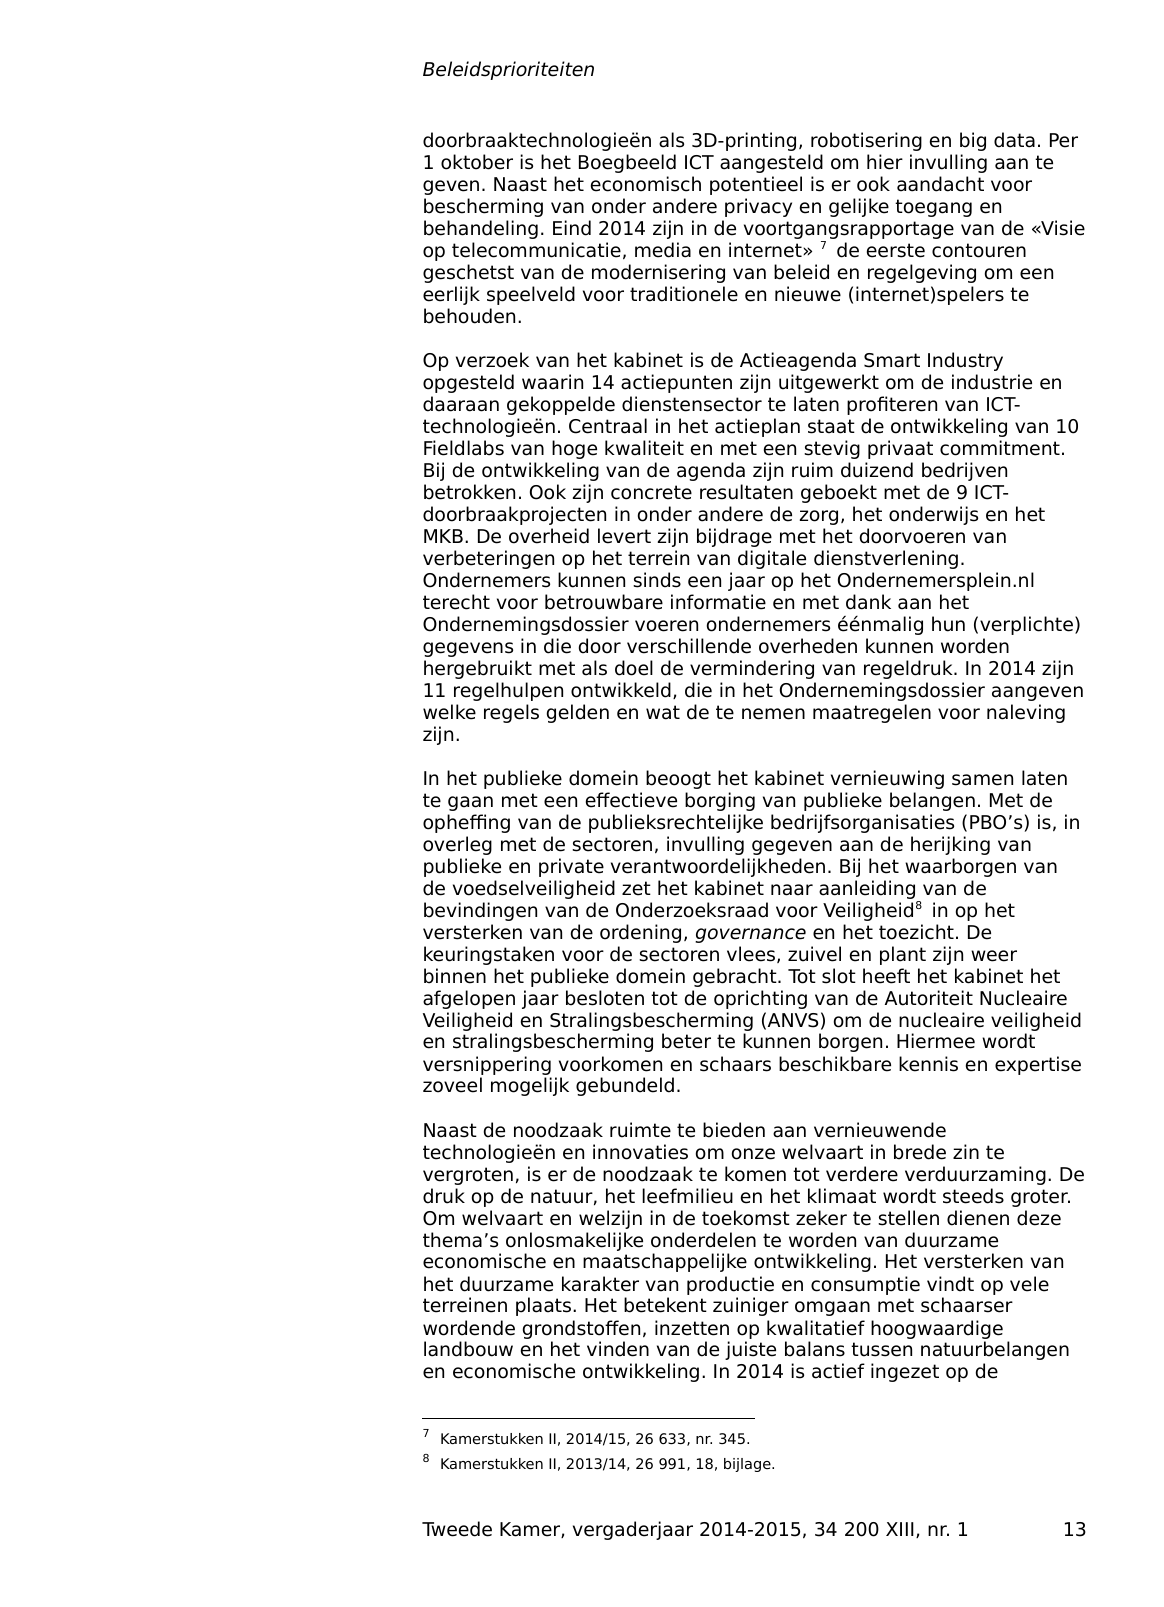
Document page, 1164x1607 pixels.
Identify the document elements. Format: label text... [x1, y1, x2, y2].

text Naast de noodzaak ruimte te bieden aan vernieuwende technologieën en innovaties om onze welvaart in brede zin te vergroten, is er de noodzaak te komen tot verdere verduurzaming. De druk op de natuur, het leefmilieu en het klimaat wordt steeds groter. Om welvaart en welzijn in de toekomst zeker te stellen dienen deze thema’s onlosmakelijke onderdelen te worden van duurzame economische en maatschappelijke ontwikkeling. Het versterken van het duurzame karakter van productie en consumptie vindt op vele terreinen plaats. Het betekent zuiniger omgaan met schaarser wordende grondstoffen, inzetten op kwalitatief hoogwaardige landbouw en het vinden van de juiste balans tussen natuurbelangen en economische ontwikkeling. In 2014 is actief ingezet op de [422, 1119, 1087, 1383]
text Kamerstukken II, 2013/14, 26 991, 18, bijlage. [422, 1452, 1087, 1474]
text doorbraaktechnologieën als 3D-printing, robotisering en big data. Per 1 oktober is het Boegbeeld ICT aangesteld om hier invulling aan te geven. Naast het economisch potentieel is er ook aandacht voor bescherming van onder andere privacy en gelijke toegang en behandeling. Eind 2014 zijn in de voortgangsrapportage van de «Visie op telecommunicatie, media en internet» de eerste contouren geschetst van de modernisering van beleid en regelgeving om een eerlijk speelveld voor traditionele en nieuwe (internet)spelers te behouden. [422, 130, 1087, 328]
text Op verzoek van het kabinet is de Actieagenda Smart Industry opgesteld waarin 14 actiepunten zijn uitgewerkt om de industrie en daaraan gekoppelde dienstensector te laten profiteren van ICT-technologieën. Centraal in het actieplan staat de ontwikkeling van 10 Fieldlabs van hoge kwaliteit en met een stevig privaat commitment. Bij de ontwikkeling van de agenda zijn ruim duizend bedrijven betrokken. Ook zijn concrete resultaten geboekt met de 9 ICT-doorbraakprojecten in onder andere de zorg, het onderwijs en het MKB. De overheid levert zijn bijdrage met het doorvoeren van verbeteringen op het terrein van digitale dienstverlening. Ondernemers kunnen sinds een jaar op het Ondernemersplein.nl terecht voor betrouwbare informatie en met dank aan het Ondernemingsdossier voeren ondernemers éénmalig hun (verplichte) gegevens in die door verschillende overheden kunnen worden hergebruikt met als doel de vermindering van regeldruk. In 2014 zijn 11 regelhulpen ontwikkeld, die in het Ondernemingsdossier aangeven welke regels gelden en wat de te nemen maatregelen voor naleving zijn. [422, 350, 1087, 746]
text Kamerstukken II, 2014/15, 26 633, nr. 345. [422, 1427, 1087, 1449]
text In het publieke domein beoogt het kabinet vernieuwing samen laten te gaan met een effectieve borging van publieke belangen. Met de opheffing van de publieksrechtelijke bedrijfsorganisaties (PBO’s) is, in overleg met de sectoren, invulling gegeven aan de herijking van publieke en private verantwoordelijkheden. Bij het waarborgen van de voedselveiligheid zet het kabinet naar aanleiding van de bevindingen van de Onderzoeksraad voor Veiligheid in op het versterken van de ordening, governance en het toezicht. De keuringstaken voor de sectoren vlees, zuivel en plant zijn weer binnen het publieke domein gebracht. Tot slot heeft het kabinet het afgelopen jaar besloten tot de oprichting van de Autoriteit Nucleaire Veiligheid en Stralingsbescherming (ANVS) om de nucleaire veiligheid en stralingsbescherming beter te kunnen borgen. Hiermee wordt versnippering voorkomen en schaars beschikbare kennis en expertise zoveel mogelijk gebundeld. [422, 768, 1087, 1097]
